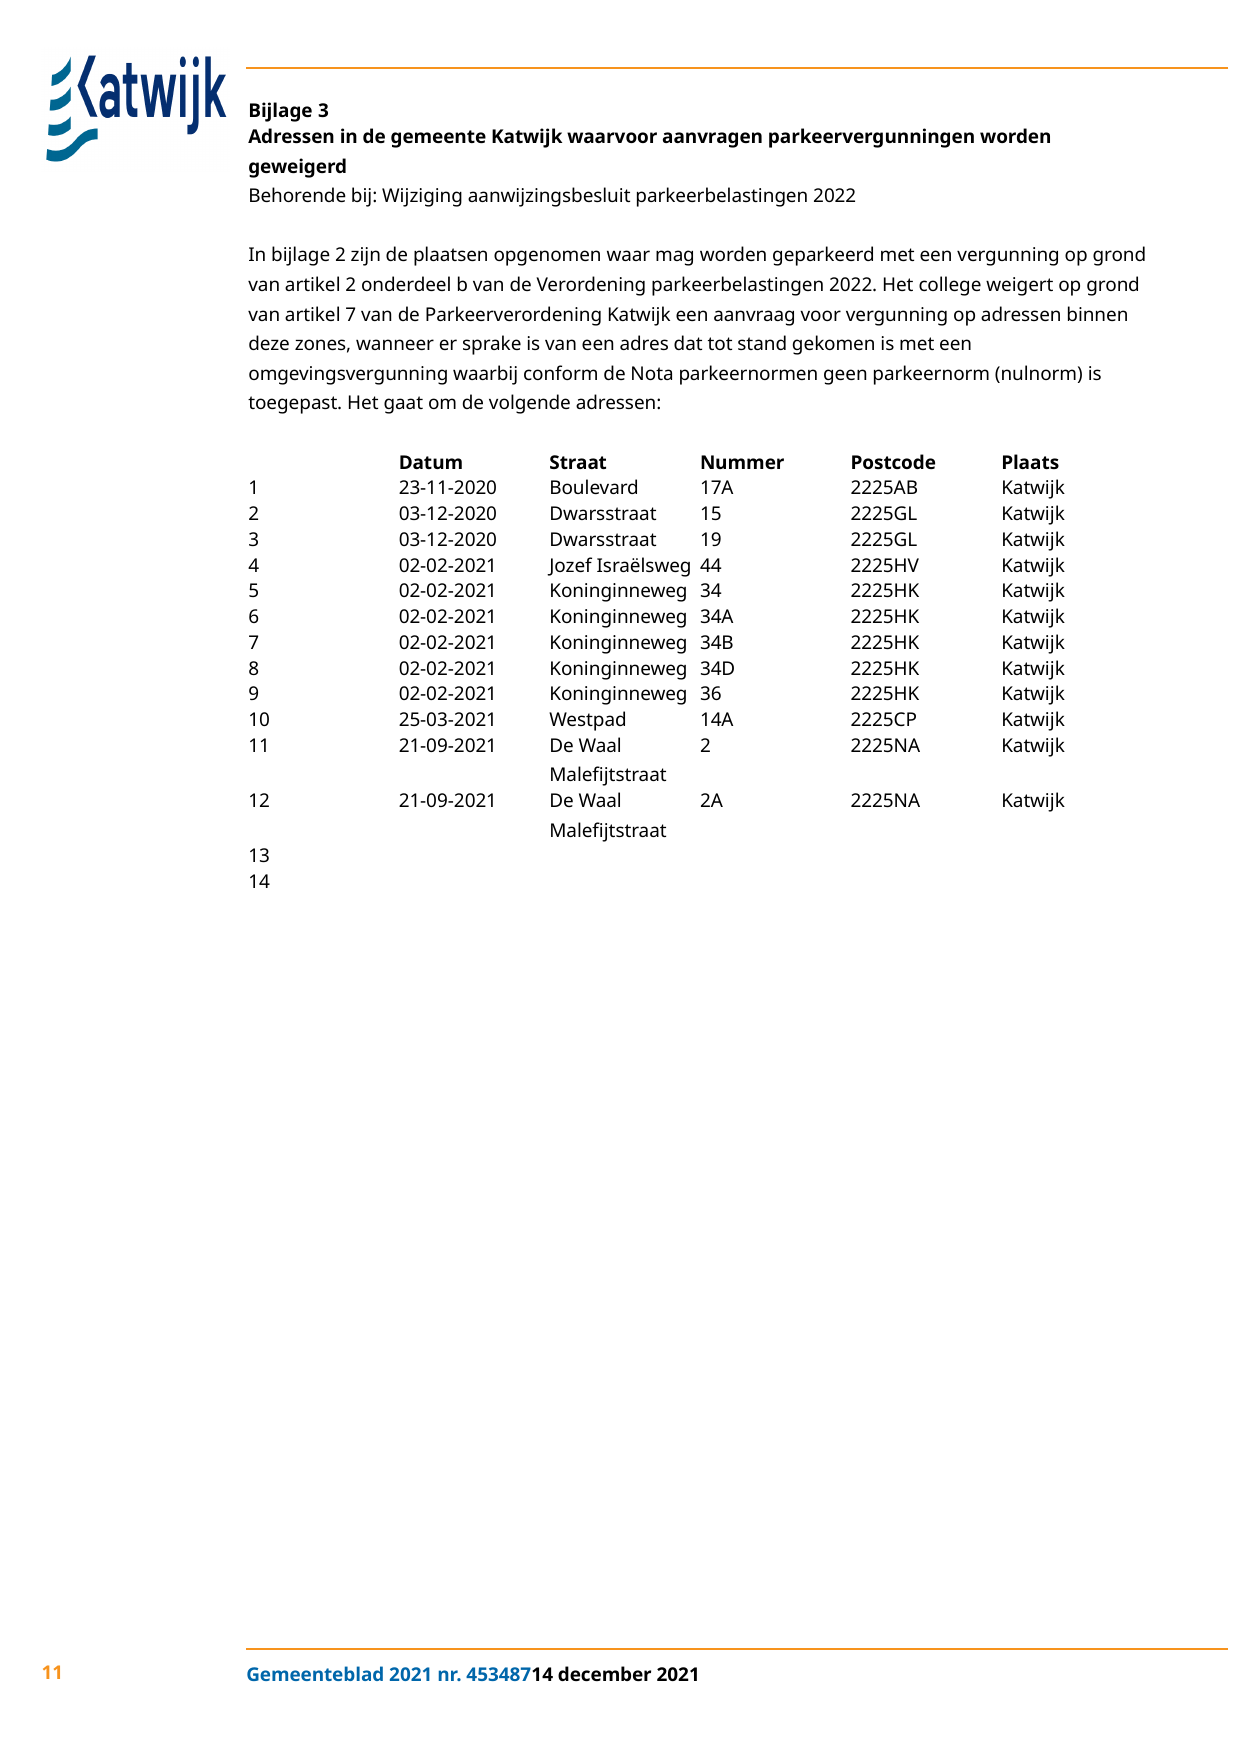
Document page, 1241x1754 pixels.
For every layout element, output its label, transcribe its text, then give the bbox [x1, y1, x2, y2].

table_cell [700, 843, 850, 868]
table_cell 2225NA [850, 787, 1001, 842]
table_cell [549, 945, 700, 971]
table_cell [1001, 894, 1152, 920]
table_cell 34D [700, 655, 850, 680]
table_cell 2225HV [850, 552, 1001, 577]
table_cell [700, 868, 850, 894]
table_header Postcode [850, 449, 1001, 474]
table_cell 2225HK [850, 578, 1001, 603]
table_cell 2A [700, 787, 850, 842]
table_cell 17A [700, 475, 850, 500]
table_cell Katwijk [1001, 603, 1152, 629]
table_cell Dwarsstraat [549, 500, 700, 526]
table_cell 21-09-2021 [399, 787, 549, 842]
table_cell [850, 945, 1001, 971]
table_cell Katwijk [1001, 629, 1152, 655]
table_cell 2 [700, 732, 850, 787]
table_cell Dwarsstraat [549, 526, 700, 552]
table_cell 2225AB [850, 475, 1001, 500]
table_cell 10 [248, 706, 398, 732]
table_cell 2225HK [850, 680, 1001, 706]
table_cell 2225HK [850, 629, 1001, 655]
table_cell Katwijk [1001, 578, 1152, 603]
table_cell Jozef Israëlsweg [549, 552, 700, 577]
table_cell [248, 920, 398, 945]
table_cell 03-12-2020 [399, 500, 549, 526]
table_cell 4 [248, 552, 398, 577]
table_cell [549, 894, 700, 920]
table_cell [399, 843, 549, 868]
table_cell 3 [248, 526, 398, 552]
table_cell Katwijk [1001, 526, 1152, 552]
table_cell Katwijk [1001, 552, 1152, 577]
table_cell 36 [700, 680, 850, 706]
table_cell [850, 920, 1001, 945]
table_cell 2 [248, 500, 398, 526]
table_cell 2225NA [850, 732, 1001, 787]
table_cell [549, 868, 700, 894]
table_cell 7 [248, 629, 398, 655]
table_cell [399, 894, 549, 920]
table_cell [1001, 920, 1152, 945]
table_cell 34B [700, 629, 850, 655]
table_cell 15 [700, 500, 850, 526]
table_cell Westpad [549, 706, 700, 732]
table_cell 02-02-2021 [399, 629, 549, 655]
table_cell Katwijk [1001, 500, 1152, 526]
table_cell Boulevard [549, 475, 700, 500]
table_cell 21-09-2021 [399, 732, 549, 787]
table_cell [1001, 945, 1152, 971]
table_cell [850, 894, 1001, 920]
table_cell [700, 945, 850, 971]
table_cell 02-02-2021 [399, 552, 549, 577]
table_cell 34A [700, 603, 850, 629]
table_header Straat [549, 449, 700, 474]
table_cell 2225GL [850, 500, 1001, 526]
table_cell [1001, 843, 1152, 868]
table_cell 12 [248, 787, 398, 842]
table_cell [248, 945, 398, 971]
table_cell De Waal Malefijtstraat [549, 732, 700, 787]
table_cell 11 [248, 732, 398, 787]
table_header Nummer [700, 449, 850, 474]
table_cell 2225HK [850, 603, 1001, 629]
table_cell 2225HK [850, 655, 1001, 680]
table_cell [700, 920, 850, 945]
table_cell 14 [248, 868, 398, 894]
table_cell 2225GL [850, 526, 1001, 552]
text Behorende bij: Wijziging aanwijzingsbesluit parkeerbelastingen 2022 [248, 182, 1152, 208]
table_cell 2225CP [850, 706, 1001, 732]
table_cell [399, 868, 549, 894]
table_cell 03-12-2020 [399, 526, 549, 552]
table_cell 44 [700, 552, 850, 577]
table_cell Koninginneweg [549, 680, 700, 706]
table_cell [1001, 868, 1152, 894]
table_cell 6 [248, 603, 398, 629]
table_cell 02-02-2021 [399, 578, 549, 603]
table_cell Katwijk [1001, 680, 1152, 706]
table_cell 1 [248, 475, 398, 500]
text Adressen in de gemeente Katwijk waarvoor aanvragen parkeervergunningen worden geweigerd [248, 123, 1152, 179]
table_cell Katwijk [1001, 787, 1152, 842]
picture [41, 47, 231, 172]
table_cell 5 [248, 578, 398, 603]
table_cell 02-02-2021 [399, 680, 549, 706]
table_cell [399, 920, 549, 945]
table_cell De Waal Malefijtstraat [549, 787, 700, 842]
table_cell [850, 843, 1001, 868]
table_cell Koninginneweg [549, 629, 700, 655]
table_cell [700, 894, 850, 920]
table_cell [399, 945, 549, 971]
table_cell 25-03-2021 [399, 706, 549, 732]
table_cell [549, 843, 700, 868]
table_cell Katwijk [1001, 732, 1152, 787]
table_cell 9 [248, 680, 398, 706]
table_cell 34 [700, 578, 850, 603]
table_cell Koninginneweg [549, 655, 700, 680]
table_cell 13 [248, 843, 398, 868]
table_cell 14A [700, 706, 850, 732]
table_header [248, 449, 398, 474]
table_cell [549, 920, 700, 945]
table_cell 02-02-2021 [399, 603, 549, 629]
table_cell Koninginneweg [549, 578, 700, 603]
table_cell [850, 868, 1001, 894]
table_header Datum [399, 449, 549, 474]
table_cell 23-11-2020 [399, 475, 549, 500]
table_cell Katwijk [1001, 655, 1152, 680]
table_cell Katwijk [1001, 475, 1152, 500]
table_cell Katwijk [1001, 706, 1152, 732]
table_cell Koninginneweg [549, 603, 700, 629]
table_cell 8 [248, 655, 398, 680]
text In bijlage 2 zijn de plaatsen opgenomen waar mag worden geparkeerd met een vergunning op grond van artikel 2 onderdeel b van de Verordening parkeerbelastingen 2022. Het college weigert op grond van artikel 7 van de Parkeerverordening Katwijk een aanvraag voor vergunning op adressen binnen deze zones, wanneer er sprake is van een adres dat tot stand gekomen is met een omgevingsvergunning waarbij conform de Nota parkeernormen geen parkeernorm (nulnorm) is toegepast. Het gaat om de volgende adressen: [248, 242, 1152, 415]
table_cell [248, 894, 398, 920]
table_cell 19 [700, 526, 850, 552]
text Bijlage 3 [248, 95, 1152, 123]
table_cell 02-02-2021 [399, 655, 549, 680]
table_header Plaats [1001, 449, 1152, 474]
